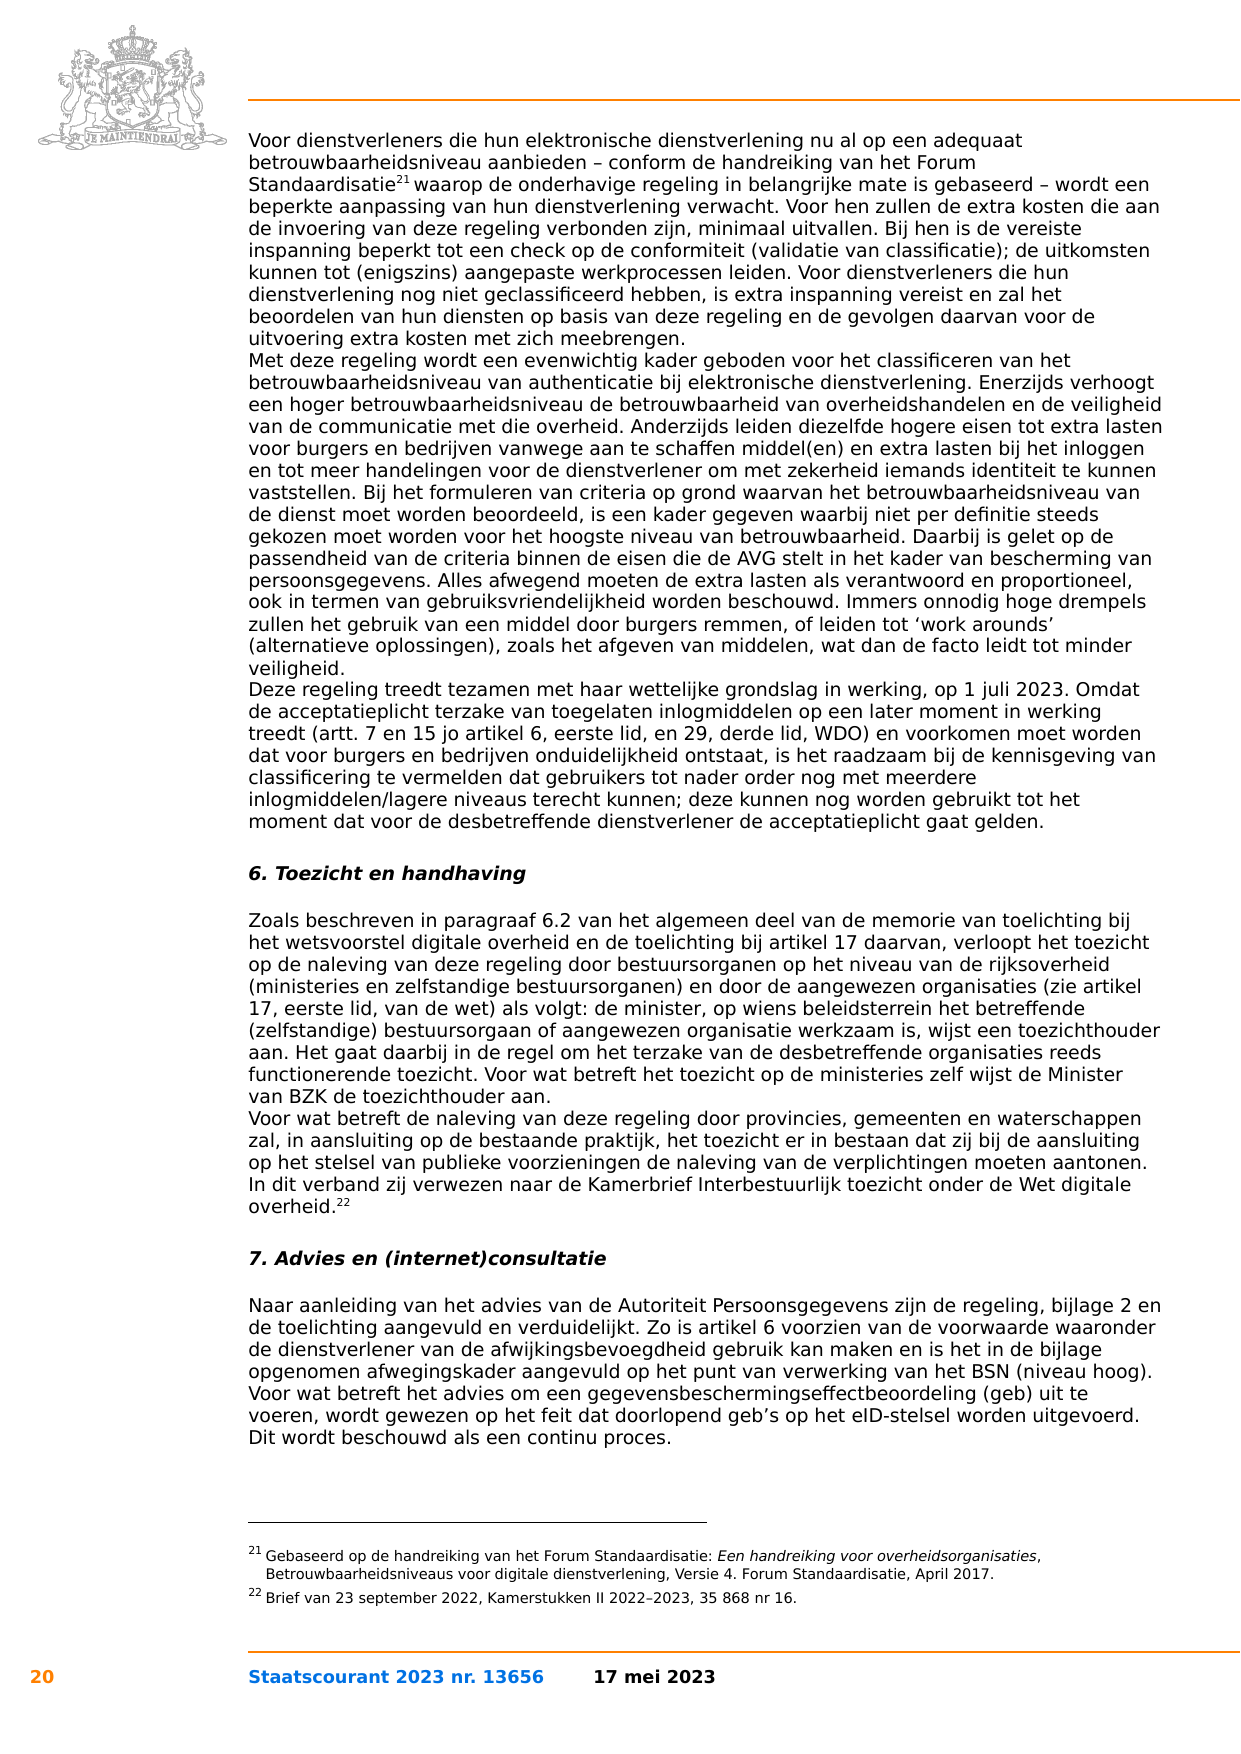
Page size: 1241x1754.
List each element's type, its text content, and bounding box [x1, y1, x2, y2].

text Naar aanleiding van het advies van de Autoriteit Persoonsgegevens zijn de regeling, bijlage 2 en de toelichting aangevuld en verduidelijkt. Zo is artikel 6 voorzien van de voorwaarde waaronder de dienstverlener van de afwijkingsbevoegdheid gebruik kan maken en is het in de bijlage opgenomen afwegingskader aangevuld op het punt van verwerking van het BSN (niveau hoog). Voor wat betreft het advies om een gegevensbeschermingseffectbeoordeling (geb) uit te voeren, wordt gewezen op het feit dat doorlopend geb’s op het eID-stelsel worden uitgevoerd. Dit wordt beschouwd als een continu proces. [248, 1295, 1163, 1449]
subtitle 7. Advies en (internet)consultatie [248, 1248, 1163, 1270]
text Gebaseerd op de handreiking van het Forum Standaardisatie: Een handreiking voor overheidsorganisaties, Betrouwbaarheidsniveaus voor digitale dienstverlening, Versie 4. Forum Standaardisatie, April 2017. [248, 1544, 1163, 1583]
text Met deze regeling wordt een evenwichtig kader geboden voor het classificeren van het betrouwbaarheidsniveau van authenticatie bij elektronische dienstverlening. Enerzijds verhoogt een hoger betrouwbaarheidsniveau de betrouwbaarheid van overheidshandelen en de veiligheid van de communicatie met die overheid. Anderzijds leiden diezelfde hogere eisen tot extra lasten voor burgers en bedrijven vanwege aan te schaffen middel(en) en extra lasten bij het inloggen en tot meer handelingen voor de dienstverlener om met zekerheid iemands identiteit te kunnen vaststellen. Bij het formuleren van criteria op grond waarvan het betrouwbaarheidsniveau van de dienst moet worden beoordeeld, is een kader gegeven waarbij niet per definitie steeds gekozen moet worden voor het hoogste niveau van betrouwbaarheid. Daarbij is gelet op de passendheid van de criteria binnen de eisen die de AVG stelt in het kader van bescherming van persoonsgegevens. Alles afwegend moeten de extra lasten als verantwoord en proportioneel, ook in termen van gebruiksvriendelijkheid worden beschouwd. Immers onnodig hoge drempels zullen het gebruik van een middel door burgers remmen, of leiden tot ‘work arounds’ (alternatieve oplossingen), zoals het afgeven van middelen, wat dan de facto leidt tot minder veiligheid. [248, 350, 1163, 679]
text Zoals beschreven in paragraaf 6.2 van het algemeen deel van de memorie van toelichting bij het wetsvoorstel digitale overheid en de toelichting bij artikel 17 daarvan, verloopt het toezicht op de naleving van deze regeling door bestuursorganen op het niveau van de rijksoverheid (ministeries en zelfstandige bestuursorganen) en door de aangewezen organisaties (zie artikel 17, eerste lid, van de wet) als volgt: de minister, op wiens beleidsterrein het betreffende (zelfstandige) bestuursorgaan of aangewezen organisatie werkzaam is, wijst een toezichthouder aan. Het gaat daarbij in de regel om het terzake van de desbetreffende organisaties reeds functionerende toezicht. Voor wat betreft het toezicht op de ministeries zelf wijst de Minister van BZK de toezichthouder aan. [248, 910, 1163, 1108]
text Brief van 23 september 2022, Kamerstukken II 2022–2023, 35 868 nr 16. [248, 1586, 1163, 1608]
picture [38, 25, 227, 150]
text Voor wat betreft de naleving van deze regeling door provincies, gemeenten en waterschappen zal, in aansluiting op de bestaande praktijk, het toezicht er in bestaan dat zij bij de aansluiting op het stelsel van publieke voorzieningen de naleving van de verplichtingen moeten aantonen. In dit verband zij verwezen naar de Kamerbrief Interbestuurlijk toezicht onder de Wet digitale overheid. [248, 1108, 1163, 1218]
subtitle 6. Toezicht en handhaving [248, 863, 1163, 885]
text Voor dienstverleners die hun elektronische dienstverlening nu al op een adequaat betrouwbaarheidsniveau aanbieden – conform de handreiking van het Forum Standaardisatiewaarop de onderhavige regeling in belangrijke mate is gebaseerd – wordt een beperkte aanpassing van hun dienstverlening verwacht. Voor hen zullen de extra kosten die aan de invoering van deze regeling verbonden zijn, minimaal uitvallen. Bij hen is de vereiste inspanning beperkt tot een check op de conformiteit (validatie van classificatie); de uitkomsten kunnen tot (enigszins) aangepaste werkprocessen leiden. Voor dienstverleners die hun dienstverlening nog niet geclassificeerd hebben, is extra inspanning vereist en zal het beoordelen van hun diensten op basis van deze regeling en de gevolgen daarvan voor de uitvoering extra kosten met zich meebrengen. [248, 130, 1163, 350]
text Deze regeling treedt tezamen met haar wettelijke grondslag in werking, op 1 juli 2023. Omdat de acceptatieplicht terzake van toegelaten inlogmiddelen op een later moment in werking treedt (artt. 7 en 15 jo artikel 6, eerste lid, en 29, derde lid, WDO) en voorkomen moet worden dat voor burgers en bedrijven onduidelijkheid ontstaat, is het raadzaam bij de kennisgeving van classificering te vermelden dat gebruikers tot nader order nog met meerdere inlogmiddelen/lagere niveaus terecht kunnen; deze kunnen nog worden gebruikt tot het moment dat voor de desbetreffende dienstverlener de acceptatieplicht gaat gelden. [248, 679, 1163, 833]
